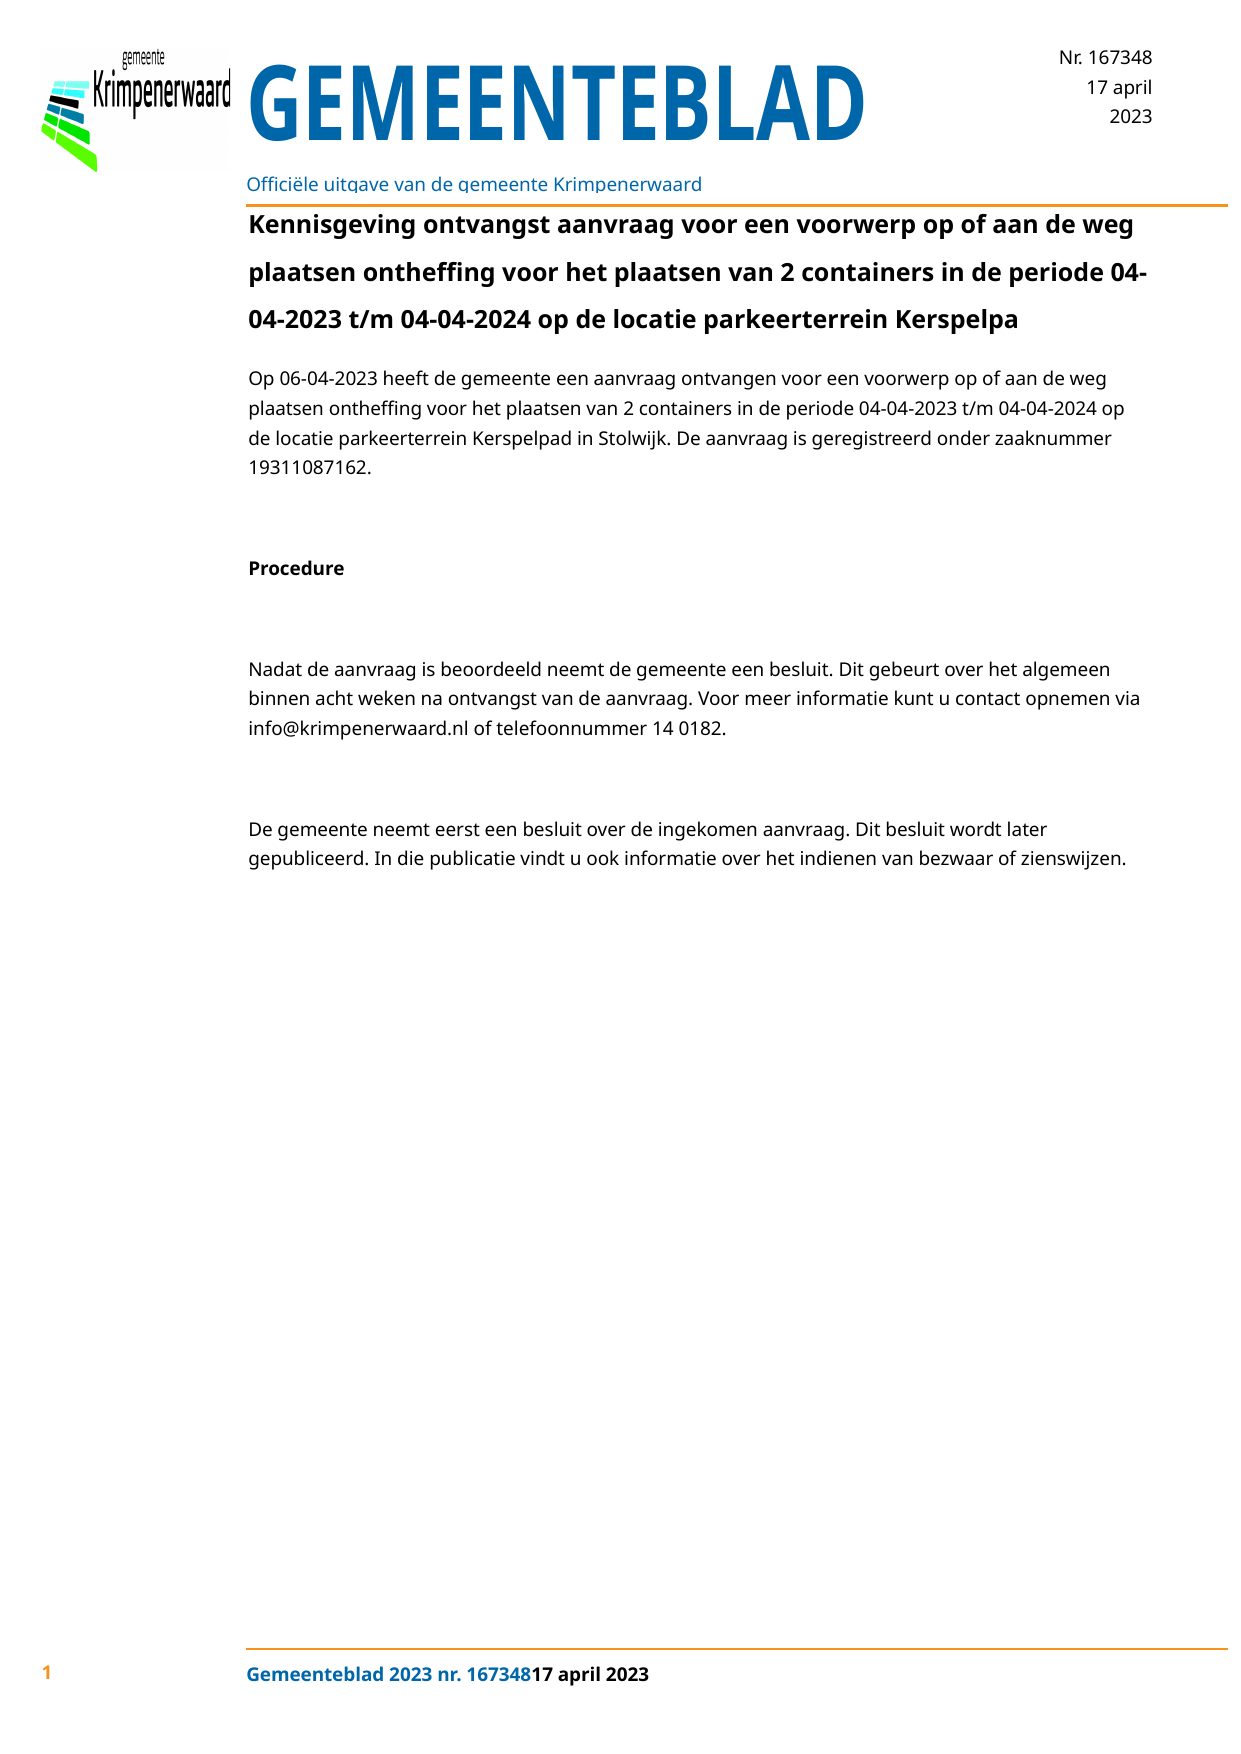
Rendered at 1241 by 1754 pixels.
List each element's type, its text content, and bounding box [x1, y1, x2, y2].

text Kennisgeving ontvangst aanvraag voor een voorwerp op of aan de weg plaatsen ontheffing voor het plaatsen van 2 containers in de periode 04-04-2023 t/m 04-04-2024 op de locatie parkeerterrein Kerspelpa [248, 207, 1152, 336]
picture [41, 47, 231, 172]
text Nadat de aanvraag is beoordeeld neemt de gemeente een besluit. Dit gebeurt over het algemeen binnen acht weken na ontvangst van de aanvraag. Voor meer informatie kunt u contact opnemen via info@krimpenerwaard.nl of telefoonnummer 14 0182. [248, 656, 1152, 741]
text Procedure [248, 555, 1152, 581]
text Op 06-04-2023 heeft de gemeente een aanvraag ontvangen voor een voorwerp op of aan de weg plaatsen ontheffing voor het plaatsen van 2 containers in de periode 04-04-2023 t/m 04-04-2024 op de locatie parkeerterrein Kerspelpad in Stolwijk. De aanvraag is geregistreerd onder zaaknummer 19311087162. [248, 366, 1152, 480]
text De gemeente neemt eerst een besluit over de ingekomen aanvraag. Dit besluit wordt later gepubliceerd. In die publicatie vindt u ook informatie over het indienen van bezwaar of zienswijzen. [248, 816, 1152, 871]
